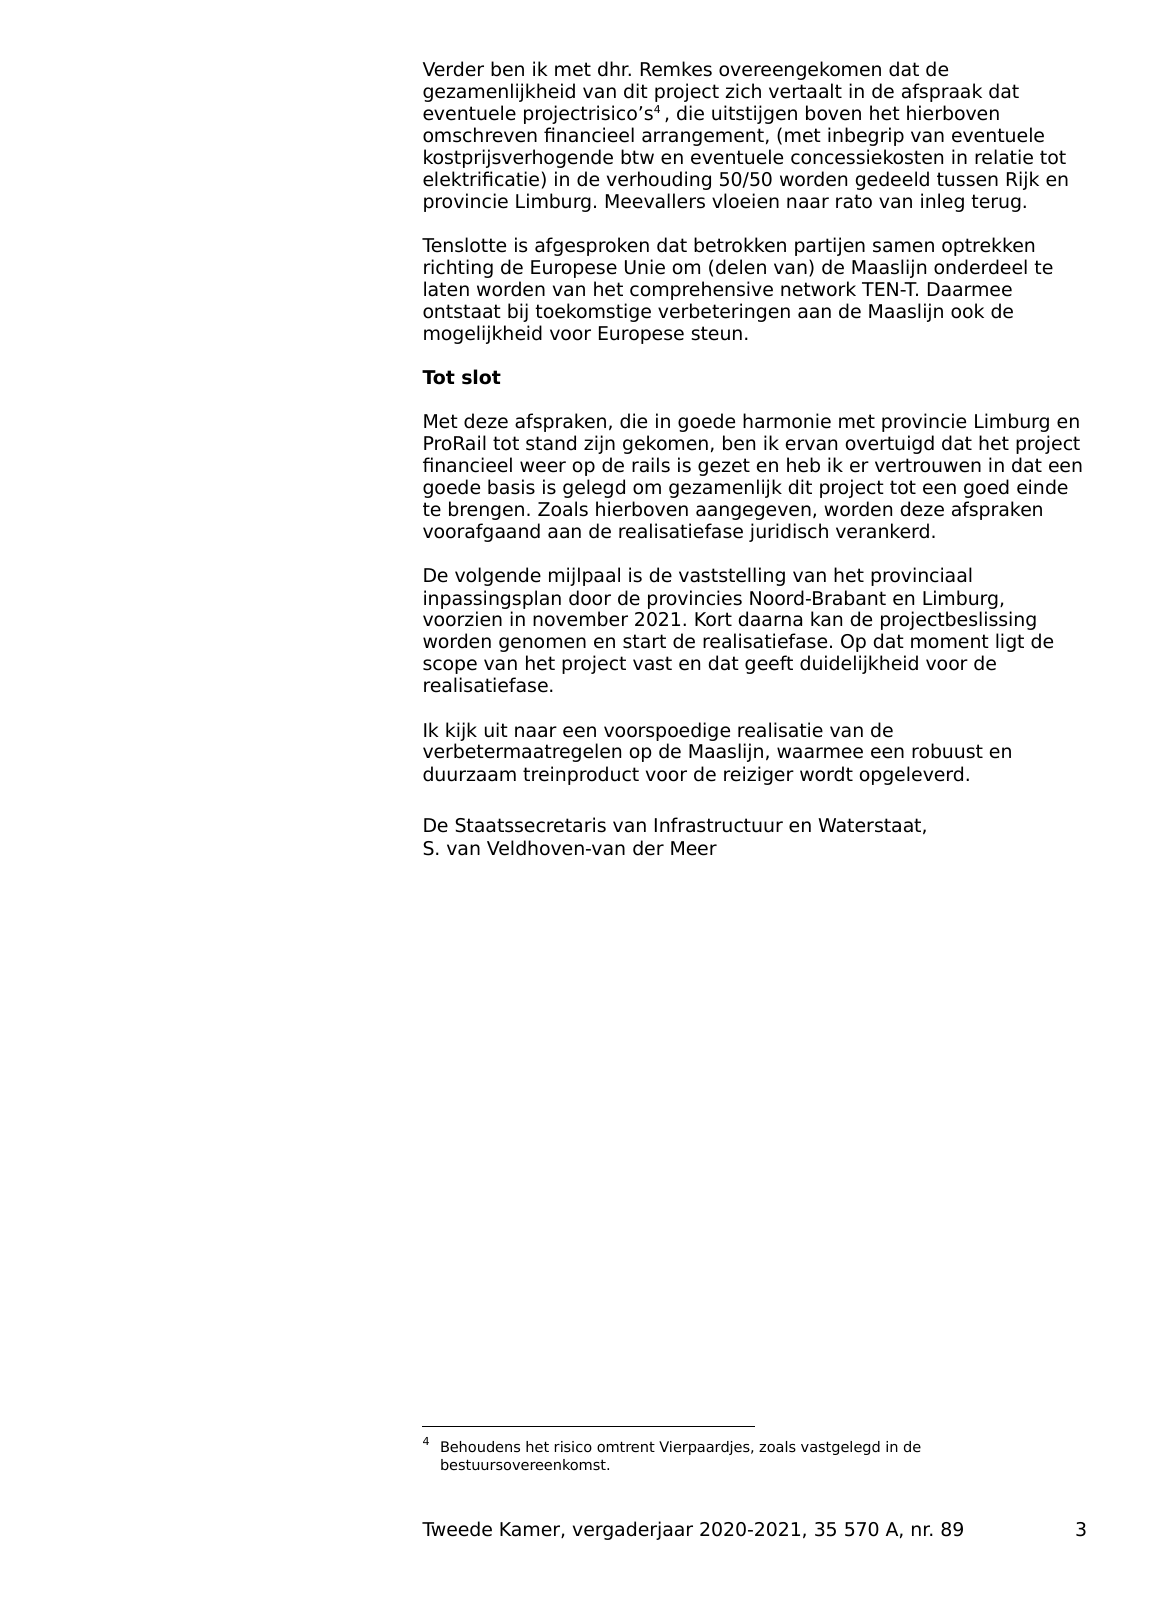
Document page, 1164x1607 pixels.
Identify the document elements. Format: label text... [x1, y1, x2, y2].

text De Staatssecretaris van Infrastructuur en Waterstaat, S. van Veldhoven-van der Meer [422, 815, 1087, 859]
text Behoudens het risico omtrent Vierpaardjes, zoals vastgelegd in de bestuursovereenkomst. [422, 1435, 1087, 1474]
text Ik kijk uit naar een voorspoedige realisatie van de verbetermaatregelen op de Maaslijn, waarmee een robuust en duurzaam treinproduct voor de reiziger wordt opgeleverd. [422, 719, 1087, 785]
text Tenslotte is afgesproken dat betrokken partijen samen optrekken richting de Europese Unie om (delen van) de Maaslijn onderdeel te laten worden van het comprehensive network TEN-T. Daarmee ontstaat bij toekomstige verbeteringen aan de Maaslijn ook de mogelijkheid voor Europese steun. [422, 235, 1087, 345]
text De volgende mijlpaal is de vaststelling van het provinciaal inpassingsplan door de provincies Noord-Brabant en Limburg, voorzien in november 2021. Kort daarna kan de projectbeslissing worden genomen en start de realisatiefase. Op dat moment ligt de scope van het project vast en dat geeft duidelijkheid voor de realisatiefase. [422, 565, 1087, 697]
text Verder ben ik met dhr. Remkes overeengekomen dat de gezamenlijkheid van dit project zich vertaalt in de afspraak dat eventuele projectrisico’s, die uitstijgen boven het hierboven omschreven financieel arrangement, (met inbegrip van eventuele kostprijsverhogende btw en eventuele concessiekosten in relatie tot elektrificatie) in de verhouding 50/50 worden gedeeld tussen Rijk en provincie Limburg. Meevallers vloeien naar rato van inleg terug. [422, 59, 1087, 213]
text Met deze afspraken, die in goede harmonie met provincie Limburg en ProRail tot stand zijn gekomen, ben ik ervan overtuigd dat het project financieel weer op de rails is gezet en heb ik er vertrouwen in dat een goede basis is gelegd om gezamenlijk dit project tot een goed einde te brengen. Zoals hierboven aangegeven, worden deze afspraken voorafgaand aan de realisatiefase juridisch verankerd. [422, 411, 1087, 543]
subtitle Tot slot [422, 367, 1087, 389]
